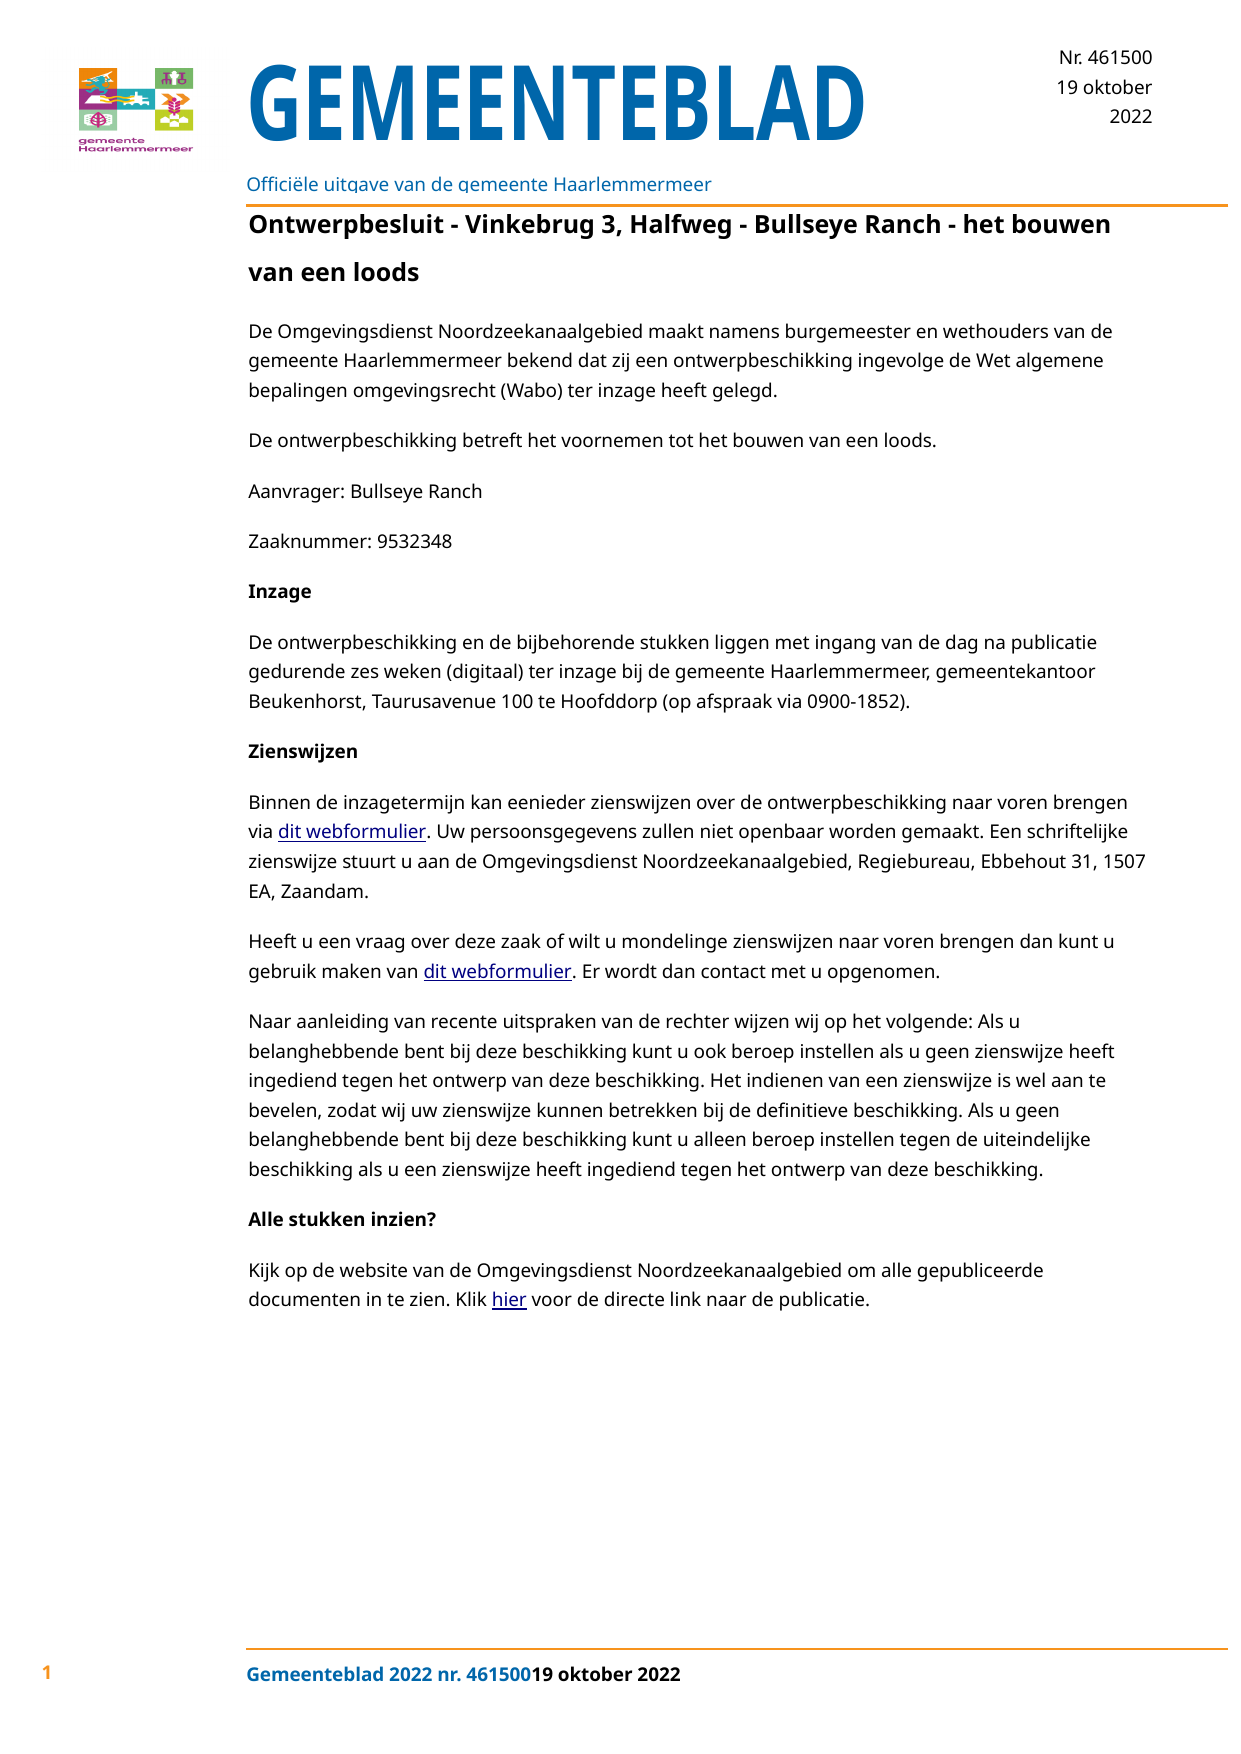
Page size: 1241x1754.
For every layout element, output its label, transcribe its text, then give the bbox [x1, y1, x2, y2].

text Ontwerpbesluit - Vinkebrug 3, Halfweg - Bullseye Ranch - het bouwen van een loods [248, 207, 1152, 288]
text De ontwerpbeschikking en de bijbehorende stukken liggen met ingang van de dag na publicatie gedurende zes weken (digitaal) ter inzage bij de gemeente Haarlemmermeer, gemeentekantoor Beukenhorst, Taurusavenue 100 te Hoofddorp (op afspraak via 0900-1852). [248, 629, 1152, 714]
text De Omgevingsdienst Noordzeekanaalgebied maakt namens burgemeester en wethouders van de gemeente Haarlemmermeer bekend dat zij een ontwerpbeschikking ingevolge de Wet algemene bepalingen omgevingsrecht (Wabo) ter inzage heeft gelegd. [248, 318, 1152, 403]
text Zienswijzen [248, 739, 1152, 764]
text De ontwerpbeschikking betreft het voornemen tot het bouwen van een loods. [248, 427, 1152, 453]
text Alle stukken inzien? [248, 1207, 1152, 1232]
text Kijk op de website van de Omgevingsdienst Noordzeekanaalgebied om alle gepubliceerde documenten in te zien. Klik hier voor de directe link naar de publicatie. [248, 1257, 1152, 1312]
picture [41, 47, 231, 172]
text Heeft u een vraag over deze zaak of wilt u mondelinge zienswijzen naar voren brengen dan kunt u gebruik maken van dit webformulier. Er wordt dan contact met u opgenomen. [248, 928, 1152, 984]
text Naar aanleiding van recente uitspraken van de rechter wijzen wij op het volgende: Als u belanghebbende bent bij deze beschikking kunt u ook beroep instellen als u geen zienswijze heeft ingediend tegen het ontwerp van deze beschikking. Het indienen van een zienswijze is wel aan te bevelen, zodat wij uw zienswijze kunnen betrekken bij de definitieve beschikking. Als u geen belanghebbende bent bij deze beschikking kunt u alleen beroep instellen tegen de uiteindelijke beschikking als u een zienswijze heeft ingediend tegen het ontwerp van deze beschikking. [248, 1008, 1152, 1182]
text Inzage [248, 579, 1152, 604]
text Zaaknummer: 9532348 [248, 528, 1152, 554]
text Binnen de inzagetermijn kan eenieder zienswijzen over de ontwerpbeschikking naar voren brengen via dit webformulier. Uw persoonsgegevens zullen niet openbaar worden gemaakt. Een schriftelijke zienswijze stuurt u aan de Omgevingsdienst Noordzeekanaalgebied, Regiebureau, Ebbehout 31, 1507 EA, Zaandam. [248, 789, 1152, 904]
text Aanvrager: Bullseye Ranch [248, 478, 1152, 504]
